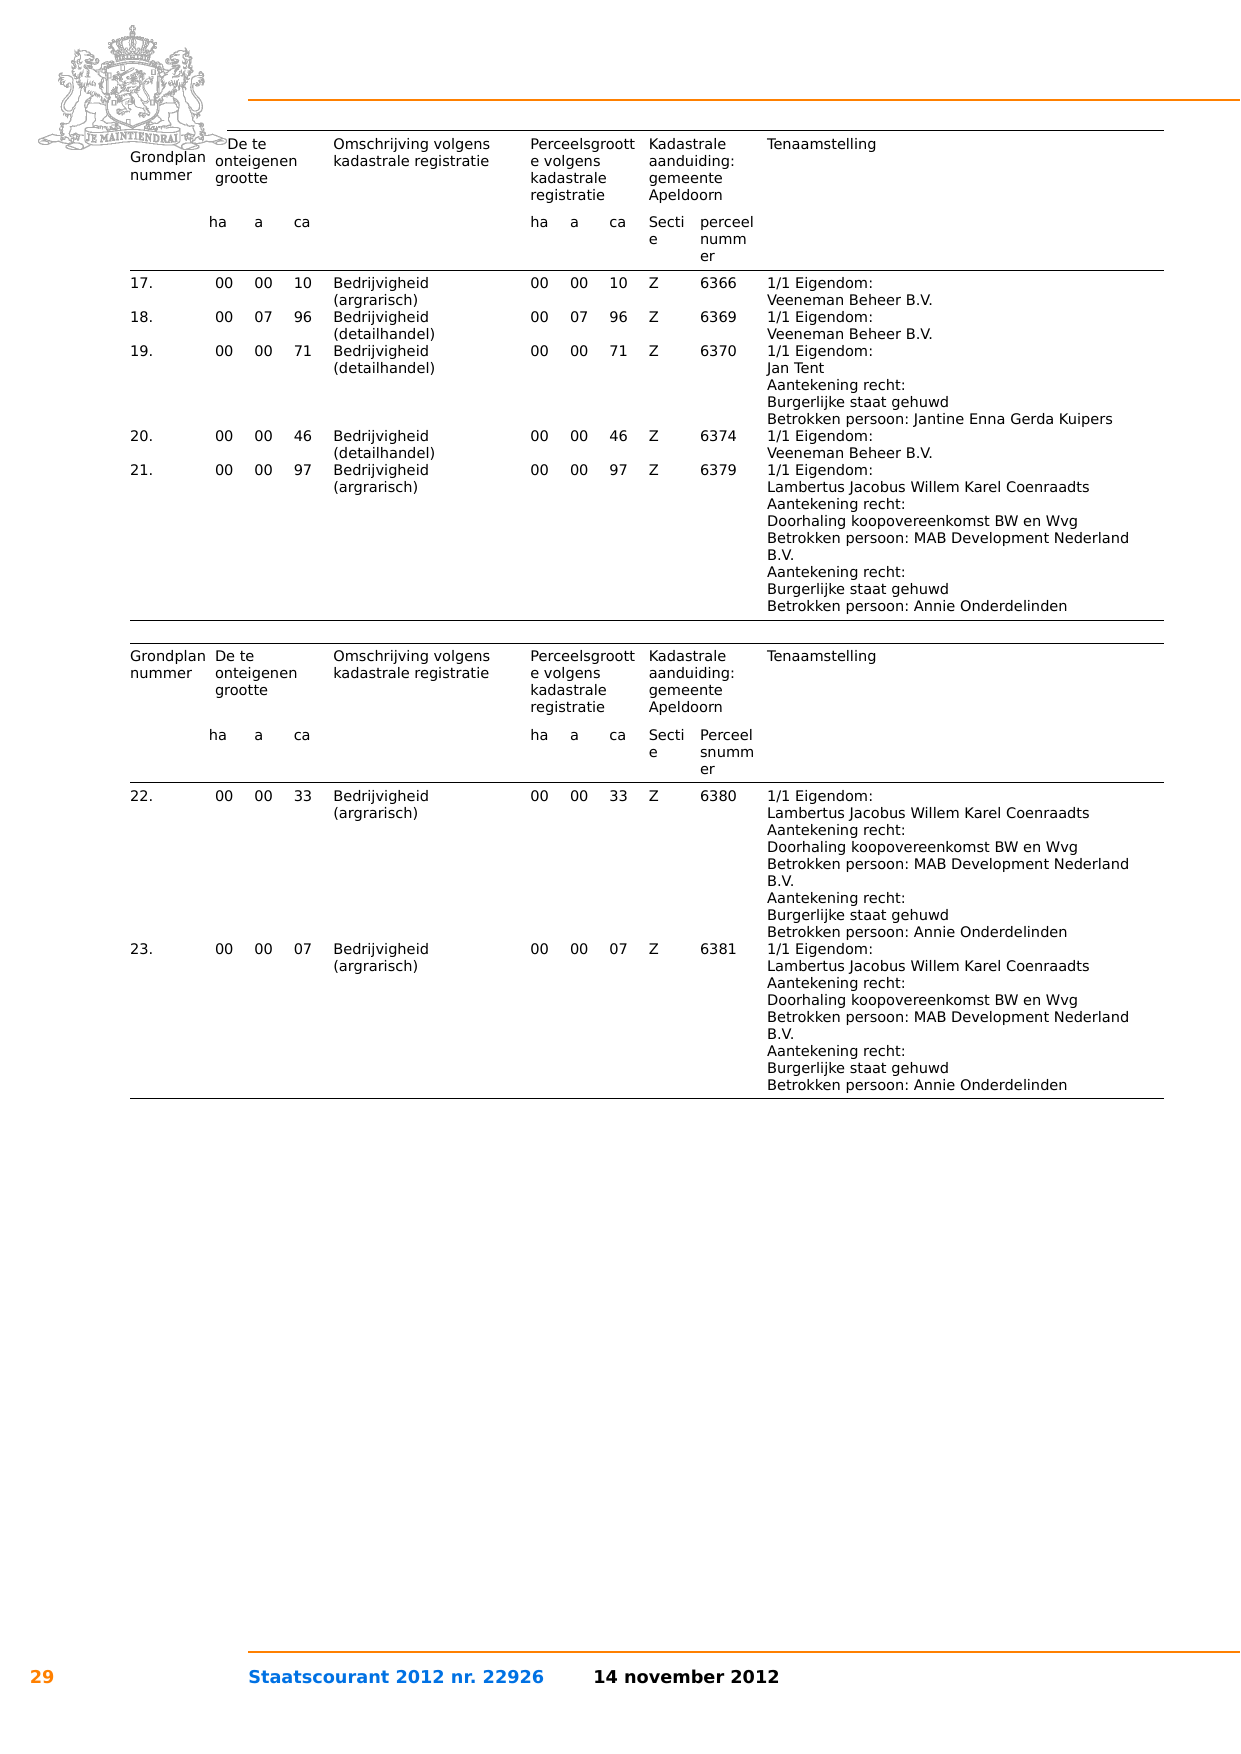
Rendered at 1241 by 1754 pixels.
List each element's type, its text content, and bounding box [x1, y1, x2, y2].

table_cell Z [643, 783, 694, 941]
table_cell 1/1 Eigendom: Lambertus Jacobus Willem Karel Coenraadts Aantekening recht: Doorhaling koopovereenkomst BW en Wvg Betrokken persoon: MAB Development Nederland B.V. Aantekening recht: Burgerlijke staat gehuwd Betrokken persoon: Annie Onderdelinden [761, 783, 1163, 941]
table_cell 71 [288, 343, 327, 428]
table_cell Bedrijvigheid (argrarisch) [327, 941, 524, 1098]
table_cell 6369 [694, 309, 761, 343]
table_header Omschrijving volgens kadastrale registratie [327, 644, 524, 782]
table_cell 00 [524, 428, 564, 462]
table_cell 1/1 Eigendom: Lambertus Jacobus Willem Karel Coenraadts Aantekening recht: Doorhaling koopovereenkomst BW en Wvg Betrokken persoon: MAB Development Nederland B.V. Aantekening recht: Burgerlijke staat gehuwd Betrokken persoon: Annie Onderdelinden [761, 941, 1163, 1098]
table_cell 00 [209, 783, 248, 941]
table_cell 6366 [694, 271, 761, 309]
table_cell a [248, 721, 288, 782]
table_cell 07 [603, 941, 643, 1098]
table_cell 00 [248, 941, 288, 1098]
table_cell 07 [288, 941, 327, 1098]
table_cell 00 [524, 343, 564, 428]
table_cell perceelnummer [694, 208, 761, 269]
table_cell 00 [209, 941, 248, 1098]
table_cell a [564, 721, 603, 782]
table_header De te onteigenen grootte [209, 644, 327, 721]
table_cell ca [603, 208, 643, 269]
table_cell 1/1 Eigendom: Jan Tent Aantekening recht: Burgerlijke staat gehuwd Betrokken persoon: Jantine Enna Gerda Kuipers [761, 343, 1163, 428]
table_cell Sectie [643, 721, 694, 782]
table_cell Z [643, 343, 694, 428]
table_cell Sectie [643, 208, 694, 269]
table_cell ca [603, 721, 643, 782]
table_cell 46 [603, 428, 643, 462]
table_cell 1/1 Eigendom: Lambertus Jacobus Willem Karel Coenraadts Aantekening recht: Doorhaling koopovereenkomst BW en Wvg Betrokken persoon: MAB Development Nederland B.V. Aantekening recht: Burgerlijke staat gehuwd Betrokken persoon: Annie Onderdelinden [761, 462, 1163, 619]
table_header Perceelsgrootte volgens kadastrale registratie [524, 131, 643, 208]
table_cell ca [288, 721, 327, 782]
table_cell 00 [564, 271, 603, 309]
table_cell 00 [564, 343, 603, 428]
table_cell 6370 [694, 343, 761, 428]
table_cell Bedrijvigheid (detailhandel) [327, 343, 524, 428]
table_cell Bedrijvigheid (detailhandel) [327, 309, 524, 343]
table_header Kadastrale aanduiding: gemeente Apeldoorn [643, 131, 761, 208]
table_header Tenaamstelling [761, 644, 1163, 782]
table_cell ha [524, 721, 564, 782]
table_cell 10 [288, 271, 327, 309]
table_cell 00 [209, 343, 248, 428]
table_cell 1/1 Eigendom: Veeneman Beheer B.V. [761, 428, 1163, 462]
table_cell 00 [248, 343, 288, 428]
table_cell 21. [130, 462, 209, 619]
table_cell Z [643, 941, 694, 1098]
table_cell 00 [524, 783, 564, 941]
table_cell Bedrijvigheid (detailhandel) [327, 428, 524, 462]
table_cell 6380 [694, 783, 761, 941]
table_cell 19. [130, 343, 209, 428]
table_cell 33 [288, 783, 327, 941]
table_cell 00 [248, 428, 288, 462]
table_cell a [564, 208, 603, 269]
table_cell 23. [130, 941, 209, 1098]
table_cell 00 [524, 941, 564, 1098]
table_cell Z [643, 271, 694, 309]
table_cell 18. [130, 309, 209, 343]
table_cell 20. [130, 428, 209, 462]
table_cell a [248, 208, 288, 269]
table_header Kadastrale aanduiding: gemeente Apeldoorn [643, 644, 761, 721]
table_cell 33 [603, 783, 643, 941]
table_cell 07 [564, 309, 603, 343]
table_cell 46 [288, 428, 327, 462]
table_cell 10 [603, 271, 643, 309]
table_cell 00 [209, 428, 248, 462]
table_header Grondplannummer [130, 150, 209, 269]
table_cell 00 [248, 783, 288, 941]
table_cell 6381 [694, 941, 761, 1098]
table_header Grondplannummer [130, 644, 209, 782]
table_cell 07 [248, 309, 288, 343]
table_cell Perceelsnummer [694, 721, 761, 782]
table_cell 17. [130, 271, 209, 309]
table_cell 00 [209, 309, 248, 343]
table_cell 00 [524, 462, 564, 619]
table_cell 96 [288, 309, 327, 343]
table_cell 00 [524, 309, 564, 343]
table_cell 97 [603, 462, 643, 619]
table_cell 00 [209, 462, 248, 619]
table_cell 6374 [694, 428, 761, 462]
table_cell Bedrijvigheid (argrarisch) [327, 462, 524, 619]
table_cell Z [643, 462, 694, 619]
table_cell 00 [564, 462, 603, 619]
table_cell Bedrijvigheid (argrarisch) [327, 271, 524, 309]
table_cell 00 [564, 941, 603, 1098]
table_cell 00 [248, 271, 288, 309]
table_cell 1/1 Eigendom: Veeneman Beheer B.V. [761, 309, 1163, 343]
table_header Perceelsgrootte volgens kadastrale registratie [524, 644, 643, 721]
table_header De te onteigenen grootte [209, 131, 327, 208]
table_cell 22. [130, 783, 209, 941]
table_cell ca [288, 208, 327, 269]
table_cell ha [209, 721, 248, 782]
table_cell ha [209, 208, 248, 269]
table_cell 71 [603, 343, 643, 428]
table_cell 00 [209, 271, 248, 309]
table_cell ha [524, 208, 564, 269]
table_cell Z [643, 428, 694, 462]
table_cell 00 [248, 462, 288, 619]
table_header Omschrijving volgens kadastrale registratie [327, 131, 524, 269]
table_cell 00 [564, 783, 603, 941]
table_cell 96 [603, 309, 643, 343]
table_cell Bedrijvigheid (argrarisch) [327, 783, 524, 941]
table_cell 00 [524, 271, 564, 309]
table_cell 00 [564, 428, 603, 462]
table_header Tenaamstelling [761, 131, 1163, 269]
table_cell 1/1 Eigendom: Veeneman Beheer B.V. [761, 271, 1163, 309]
table_cell Z [643, 309, 694, 343]
picture [38, 25, 227, 150]
table_cell 97 [288, 462, 327, 619]
table_cell 6379 [694, 462, 761, 619]
